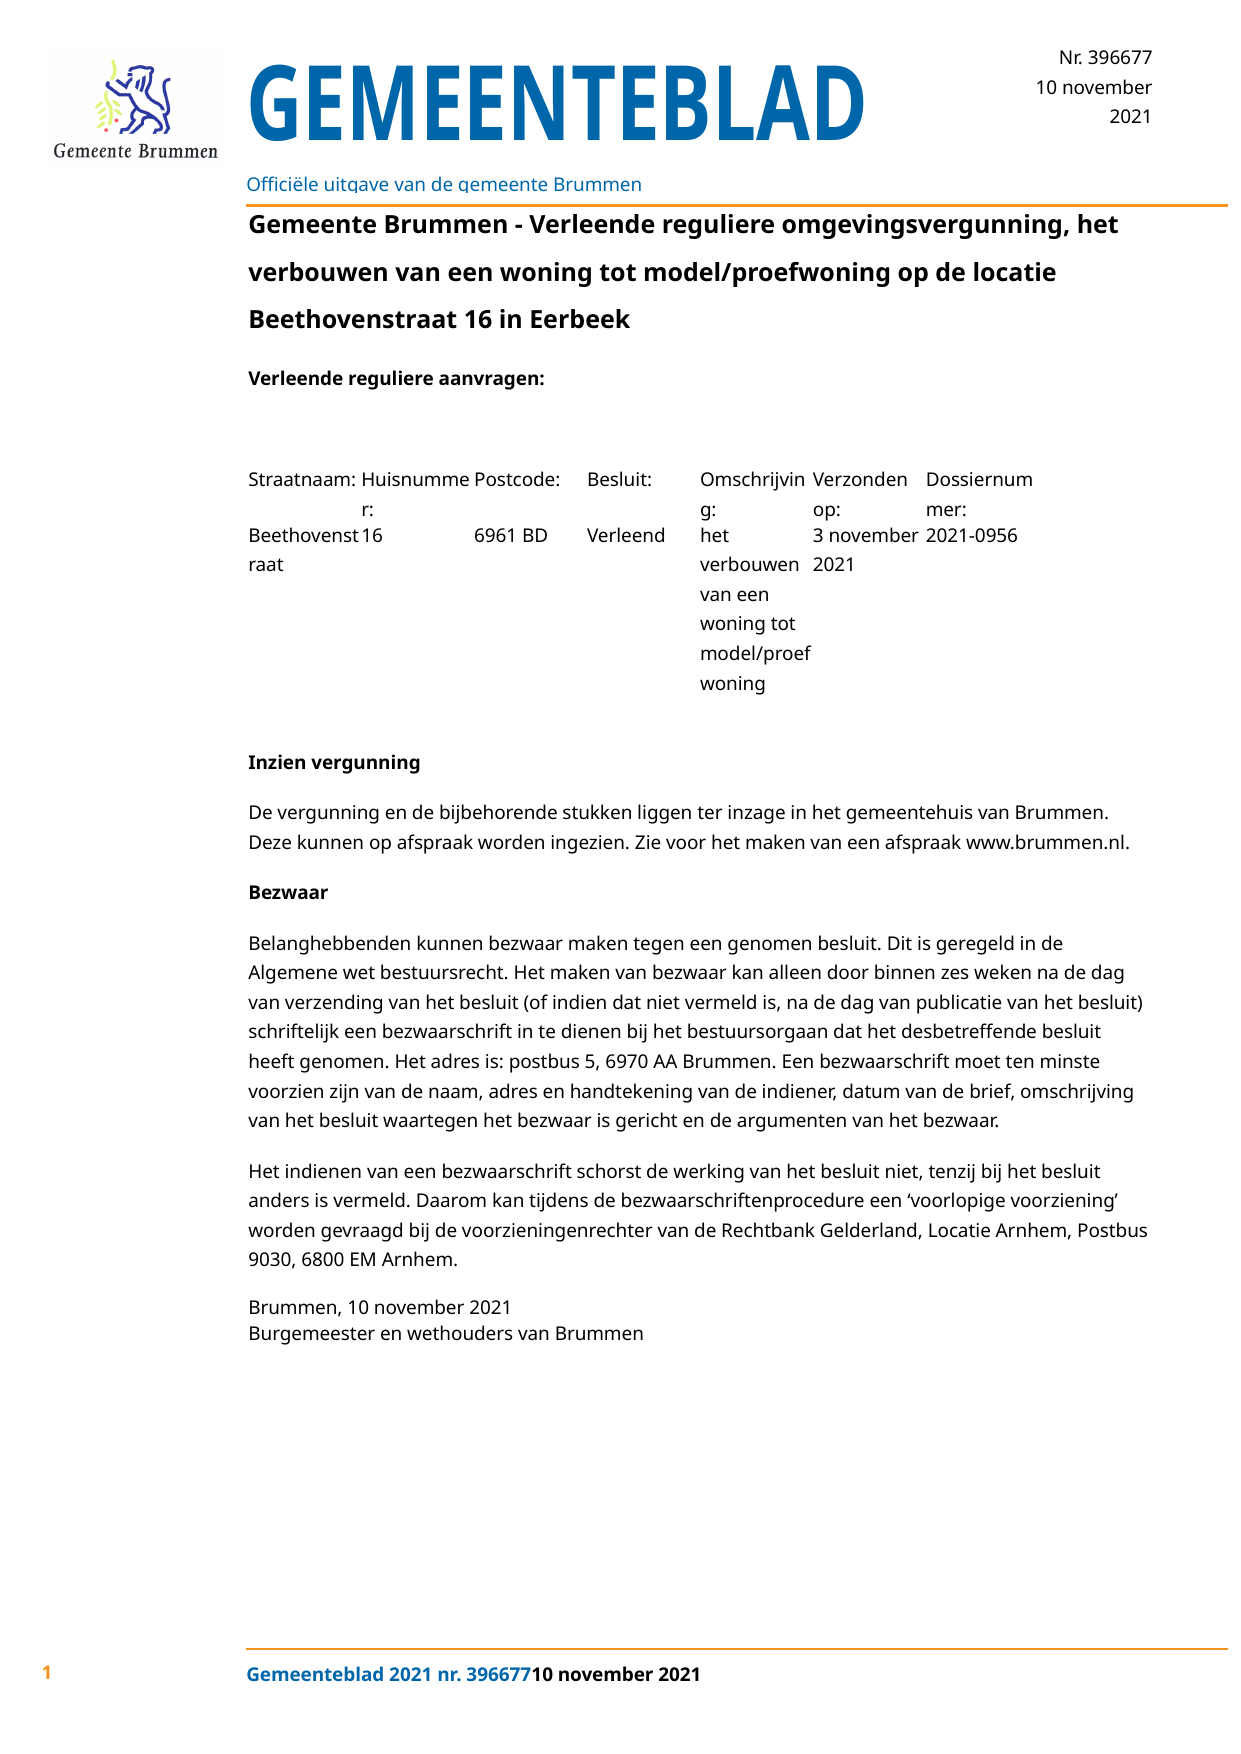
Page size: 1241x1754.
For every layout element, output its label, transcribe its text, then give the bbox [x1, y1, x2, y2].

table_cell Verleend [587, 522, 700, 695]
table_header [1039, 466, 1152, 522]
text De vergunning en de bijbehorende stukken liggen ter inzage in het gemeentehuis van Brummen. Deze kunnen op afspraak worden ingezien. Zie voor het maken van een afspraak www.brummen.nl. [248, 799, 1152, 855]
text Inzien vergunning [248, 749, 1152, 775]
text Gemeente Brummen - Verleende reguliere omgevingsvergunning, het verbouwen van een woning tot model/proefwoning op de locatie Beethovenstraat 16 in Eerbeek [248, 207, 1152, 336]
table_header Dossiernummer: [926, 466, 1038, 522]
picture [41, 47, 231, 172]
table_cell 3 november 2021 [813, 522, 926, 695]
table_header Straatnaam: [248, 466, 361, 522]
table_header Besluit: [587, 466, 700, 522]
text Verleende reguliere aanvragen: [248, 366, 1152, 391]
table_cell het verbouwen van een woning tot model/proefwoning [700, 522, 813, 695]
table_header Verzonden op: [813, 466, 926, 522]
table_cell 6961 BD [474, 522, 587, 695]
table_header Huisnummer: [361, 466, 474, 522]
table_header Postcode: [474, 466, 587, 522]
text Brummen, 10 november 2021 [248, 1294, 1152, 1320]
table_cell Beethovenstraat [248, 522, 361, 695]
text Burgemeester en wethouders van Brummen [248, 1320, 1152, 1346]
table_cell [1039, 522, 1152, 695]
table_cell 16 [361, 522, 474, 695]
text Belanghebbenden kunnen bezwaar maken tegen een genomen besluit. Dit is geregeld in de Algemene wet bestuursrecht. Het maken van bezwaar kan alleen door binnen zes weken na de dag van verzending van het besluit (of indien dat niet vermeld is, na de dag van publicatie van het besluit) schriftelijk een bezwaarschrift in te dienen bij het bestuursorgaan dat het desbetreffende besluit heeft genomen. Het adres is: postbus 5, 6970 AA Brummen. Een bezwaarschrift moet ten minste voorzien zijn van de naam, adres en handtekening van de indiener, datum van de brief, omschrijving van het besluit waartegen het bezwaar is gericht en de argumenten van het bezwaar. [248, 930, 1152, 1133]
text Bezwaar [248, 879, 1152, 905]
table_cell 2021-0956 [926, 522, 1038, 695]
text Het indienen van een bezwaarschrift schorst de werking van het besluit niet, tenzij bij het besluit anders is vermeld. Daarom kan tijdens de bezwaarschriftenprocedure een ‘voorlopige voorziening’ worden gevraagd bij de voorzieningenrechter van de Rechtbank Gelderland, Locatie Arnhem, Postbus 9030, 6800 EM Arnhem. [248, 1158, 1152, 1272]
table_header Omschrijving: [700, 466, 813, 522]
